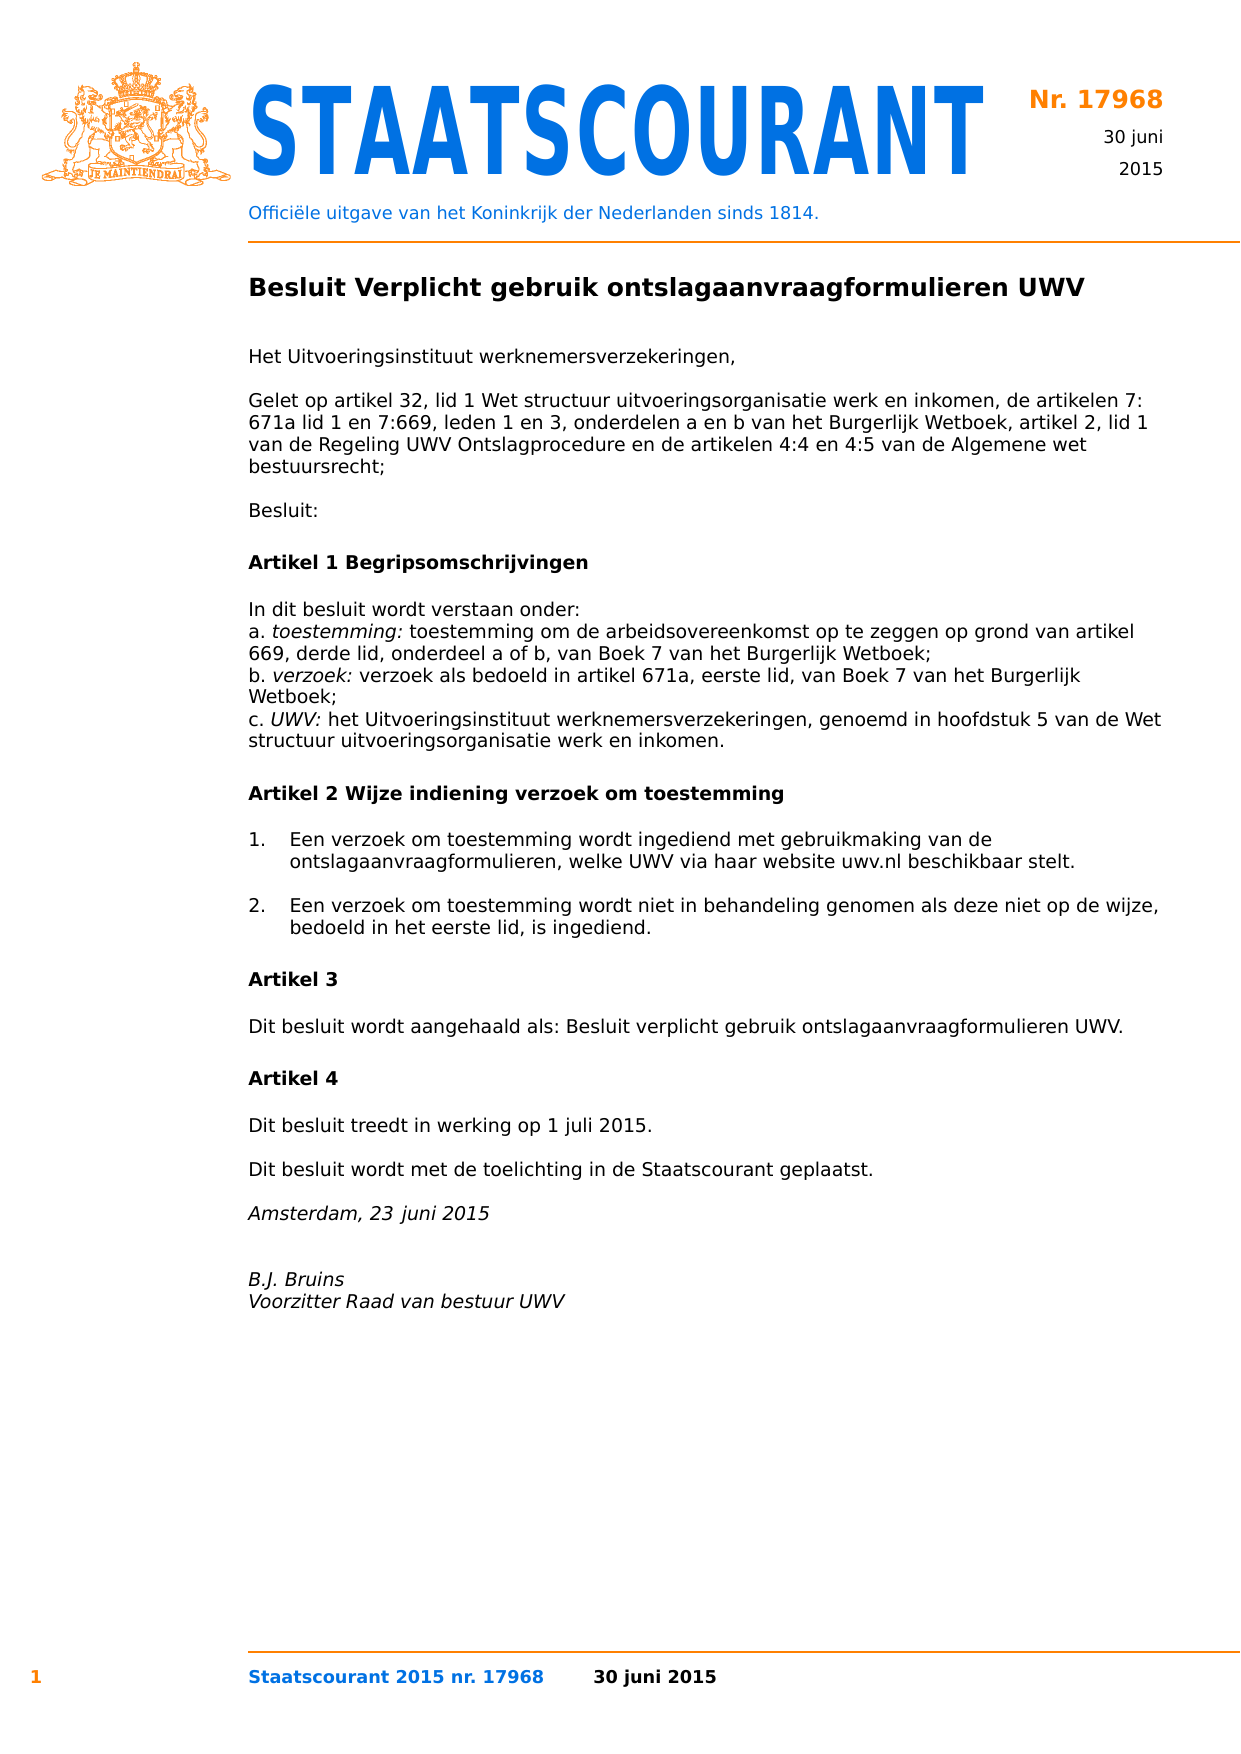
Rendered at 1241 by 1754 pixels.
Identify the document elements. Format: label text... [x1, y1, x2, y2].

text In dit besluit wordt verstaan onder: [248, 598, 1163, 621]
subtitle Artikel 2 Wijze indiening verzoek om toestemming [248, 782, 1163, 804]
text 1. Een verzoek om toestemming wordt ingediend met gebruikmaking van de ontslagaanvraagformulieren, welke UWV via haar website uwv.nl beschikbaar stelt. [248, 829, 1163, 873]
text Dit besluit wordt met de toelichting in de Staatscourant geplaatst. [248, 1159, 1163, 1181]
subtitle Besluit Verplicht gebruik ontslagaanvraagformulieren UWV [248, 273, 1163, 302]
text b. verzoek: verzoek als bedoeld in artikel 671a, eerste lid, van Boek 7 van het Burgerlijk Wetboek; [248, 664, 1163, 708]
text c. UWV: het Uitvoeringsinstituut werknemersverzekeringen, genoemd in hoofdstuk 5 van de Wet structuur uitvoeringsorganisatie werk en inkomen. [248, 708, 1163, 752]
table_header Nr. 17968 [998, 62, 1240, 121]
table_cell 30 juni [998, 121, 1240, 153]
table_header [25, 62, 248, 241]
table_cell 2015 [998, 153, 1240, 203]
text B.J. Bruins Voorzitter Raad van bestuur UWV [248, 1247, 1163, 1313]
subtitle Artikel 3 [248, 969, 1163, 991]
text a. toestemming: toestemming om de arbeidsovereenkomst op te zeggen op grond van artikel 669, derde lid, onderdeel a of b, van Boek 7 van het Burgerlijk Wetboek; [248, 621, 1163, 664]
table_cell Officiële uitgave van het Koninkrijk der Nederlanden sinds 1814. [248, 203, 1240, 241]
subtitle Artikel 4 [248, 1068, 1163, 1090]
picture [41, 62, 231, 186]
text Dit besluit wordt aangehaald als: Besluit verplicht gebruik ontslagaanvraagformulieren UWV. [248, 1016, 1163, 1038]
text Gelet op artikel 32, lid 1 Wet structuur uitvoeringsorganisatie werk en inkomen, de artikelen 7: 671a lid 1 en 7:669, leden 1 en 3, onderdelen a en b van het Burgerlijk Wetboek, artikel 2, lid 1 van de Regeling UWV Ontslagprocedure en de artikelen 4:4 en 4:5 van de Algemene wet bestuursrecht; [248, 390, 1163, 478]
text Besluit: [248, 499, 1163, 522]
text Het Uitvoeringsinstituut werknemersverzekeringen, [248, 346, 1163, 368]
text Amsterdam, 23 juni 2015 [248, 1203, 1163, 1225]
text 2. Een verzoek om toestemming wordt niet in behandeling genomen als deze niet op de wijze, bedoeld in het eerste lid, is ingediend. [248, 895, 1163, 939]
table_header STAATSCOURANT [248, 62, 998, 203]
text Dit besluit treedt in werking op 1 juli 2015. [248, 1115, 1163, 1137]
subtitle Artikel 1 Begripsomschrijvingen [248, 552, 1163, 573]
